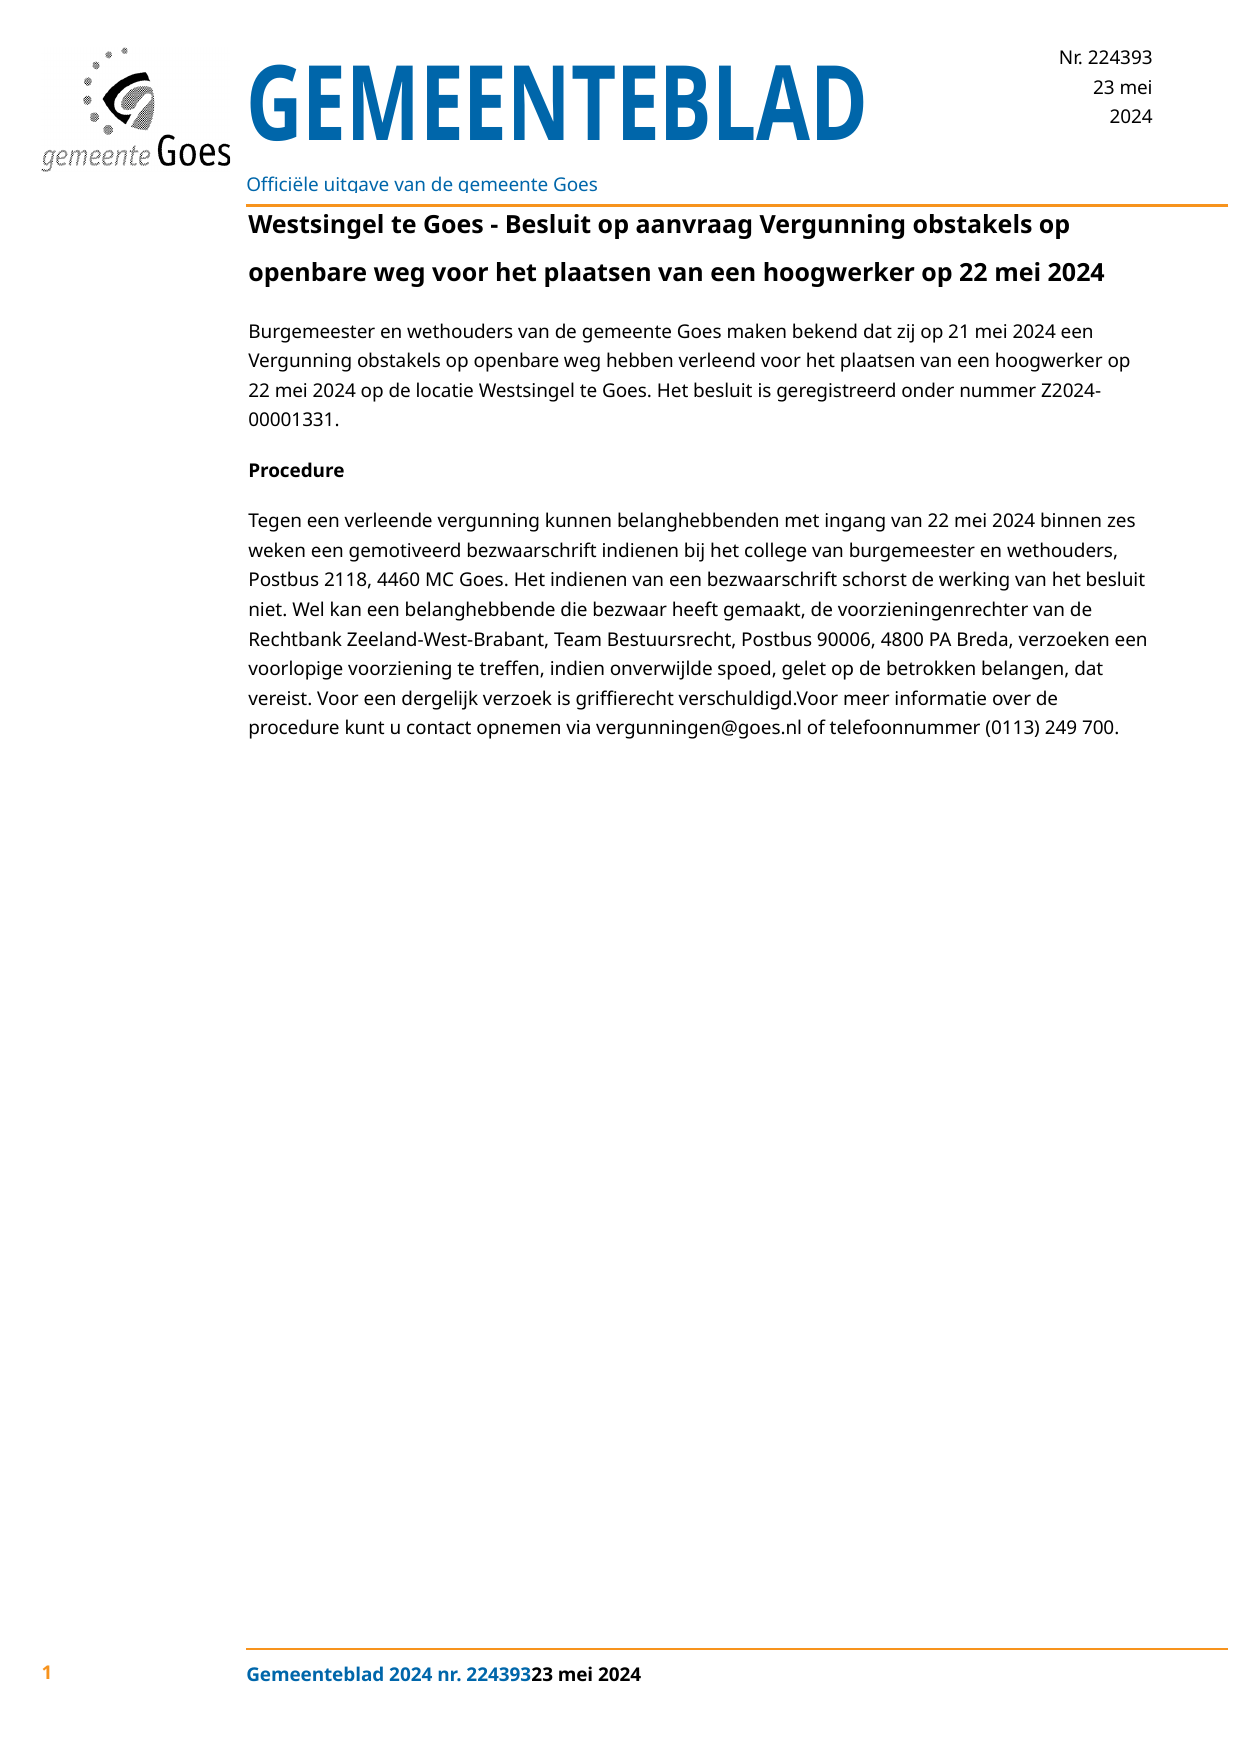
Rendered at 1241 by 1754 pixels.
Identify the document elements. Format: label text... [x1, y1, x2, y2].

text Westsingel te Goes - Besluit op aanvraag Vergunning obstakels op openbare weg voor het plaatsen van een hoogwerker op 22 mei 2024 [248, 207, 1152, 288]
text Procedure [248, 457, 1152, 483]
text Tegen een verleende vergunning kunnen belanghebbenden met ingang van 22 mei 2024 binnen zes weken een gemotiveerd bezwaarschrift indienen bij het college van burgemeester en wethouders, Postbus 2118, 4460 MC Goes. Het indienen van een bezwaarschrift schorst de werking van het besluit niet. Wel kan een belanghebbende die bezwaar heeft gemaakt, de voorzieningenrechter van de Rechtbank Zeeland-West-Brabant, Team Bestuursrecht, Postbus 90006, 4800 PA Breda, verzoeken een voorlopige voorziening te treffen, indien onverwijlde spoed, gelet op de betrokken belangen, dat vereist. Voor een dergelijk verzoek is griffierecht verschuldigd.Voor meer informatie over de procedure kunt u contact opnemen via vergunningen@goes.nl of telefoonnummer (0113) 249 700. [248, 507, 1152, 740]
text Burgemeester en wethouders van de gemeente Goes maken bekend dat zij op 21 mei 2024 een Vergunning obstakels op openbare weg hebben verleend voor het plaatsen van een hoogwerker op 22 mei 2024 op de locatie Westsingel te Goes. Het besluit is geregistreerd onder nummer Z2024-00001331. [248, 318, 1152, 432]
picture [41, 47, 231, 172]
